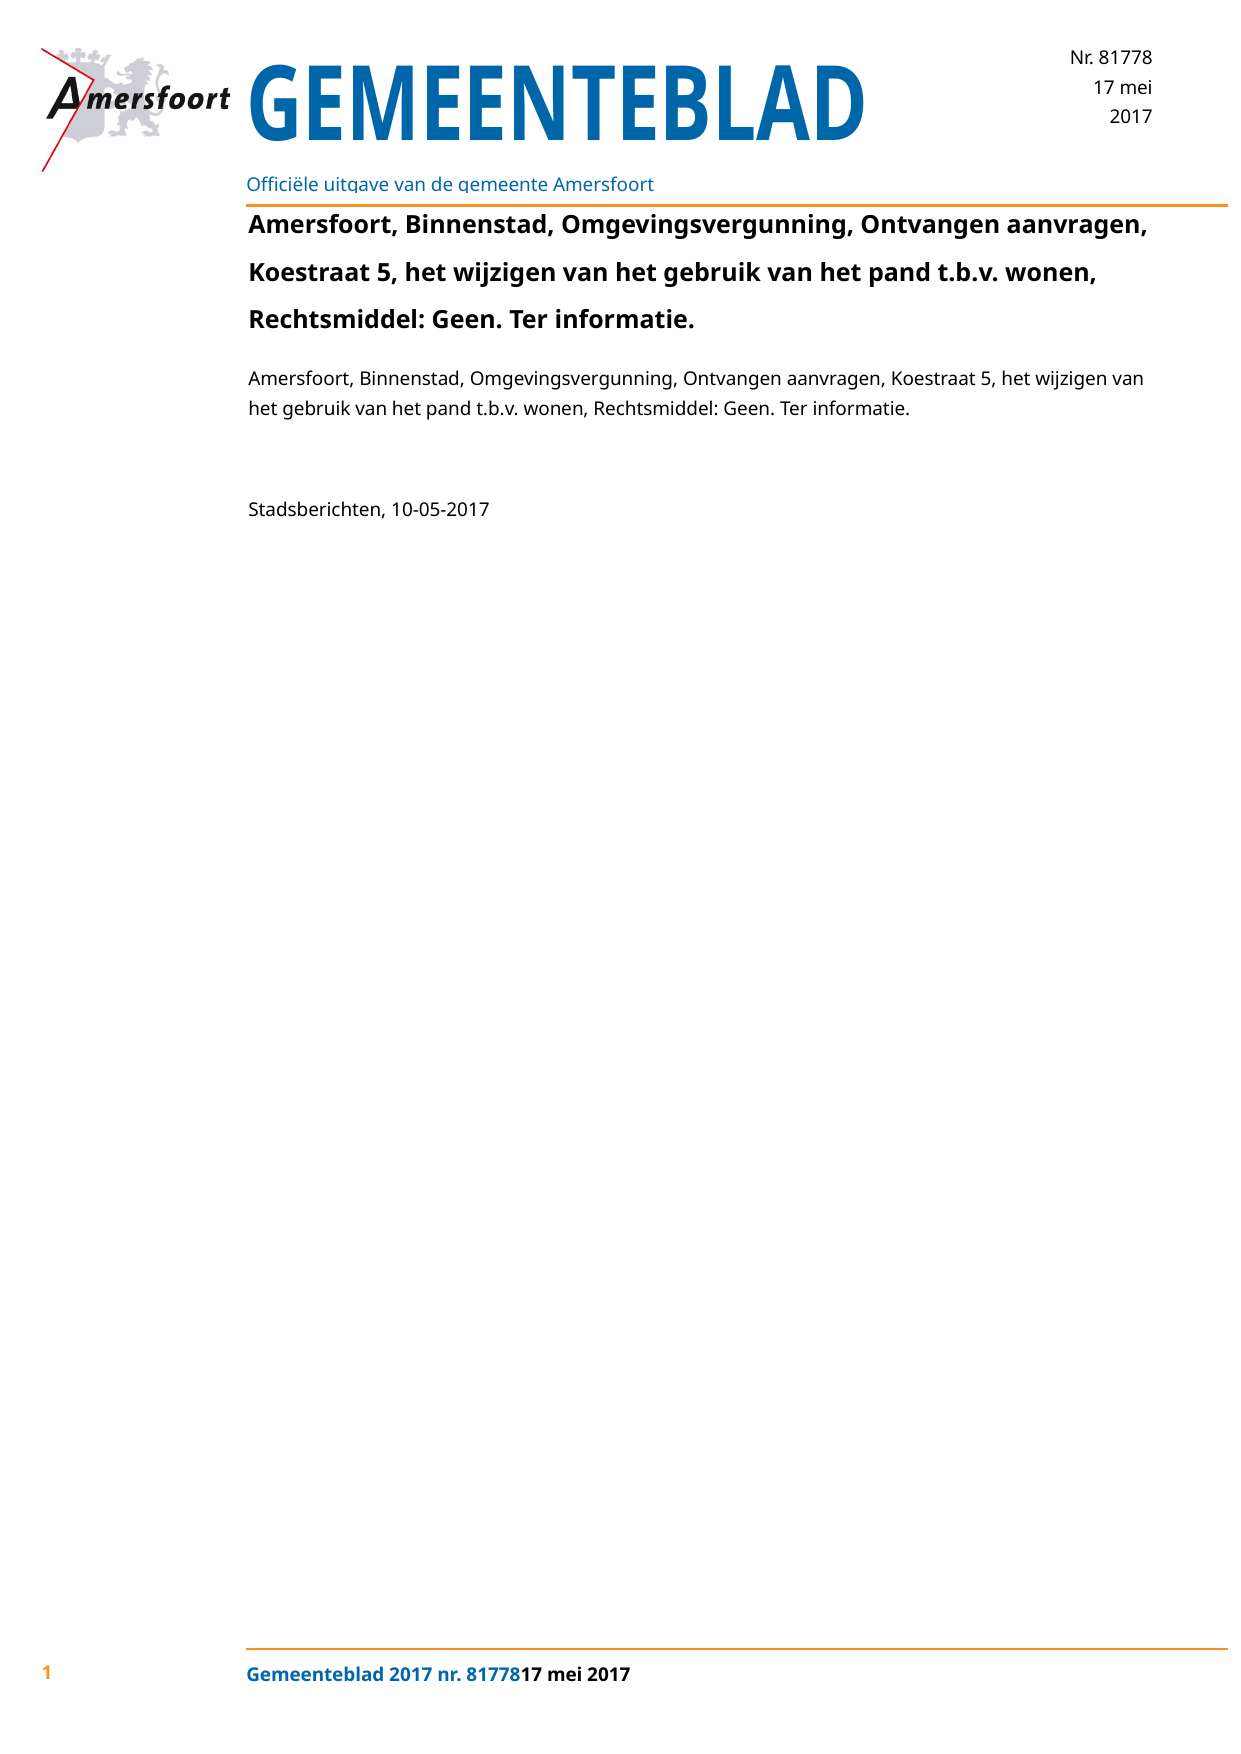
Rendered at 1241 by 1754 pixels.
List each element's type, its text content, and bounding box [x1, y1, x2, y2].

text Amersfoort, Binnenstad, Omgevingsvergunning, Ontvangen aanvragen, Koestraat 5, het wijzigen van het gebruik van het pand t.b.v. wonen, Rechtsmiddel: Geen. Ter informatie. [248, 366, 1152, 421]
picture [41, 47, 231, 172]
text Amersfoort, Binnenstad, Omgevingsvergunning, Ontvangen aanvragen, Koestraat 5, het wijzigen van het gebruik van het pand t.b.v. wonen, Rechtsmiddel: Geen. Ter informatie. [248, 207, 1152, 336]
text Stadsberichten, 10-05-2017 [248, 496, 1152, 522]
